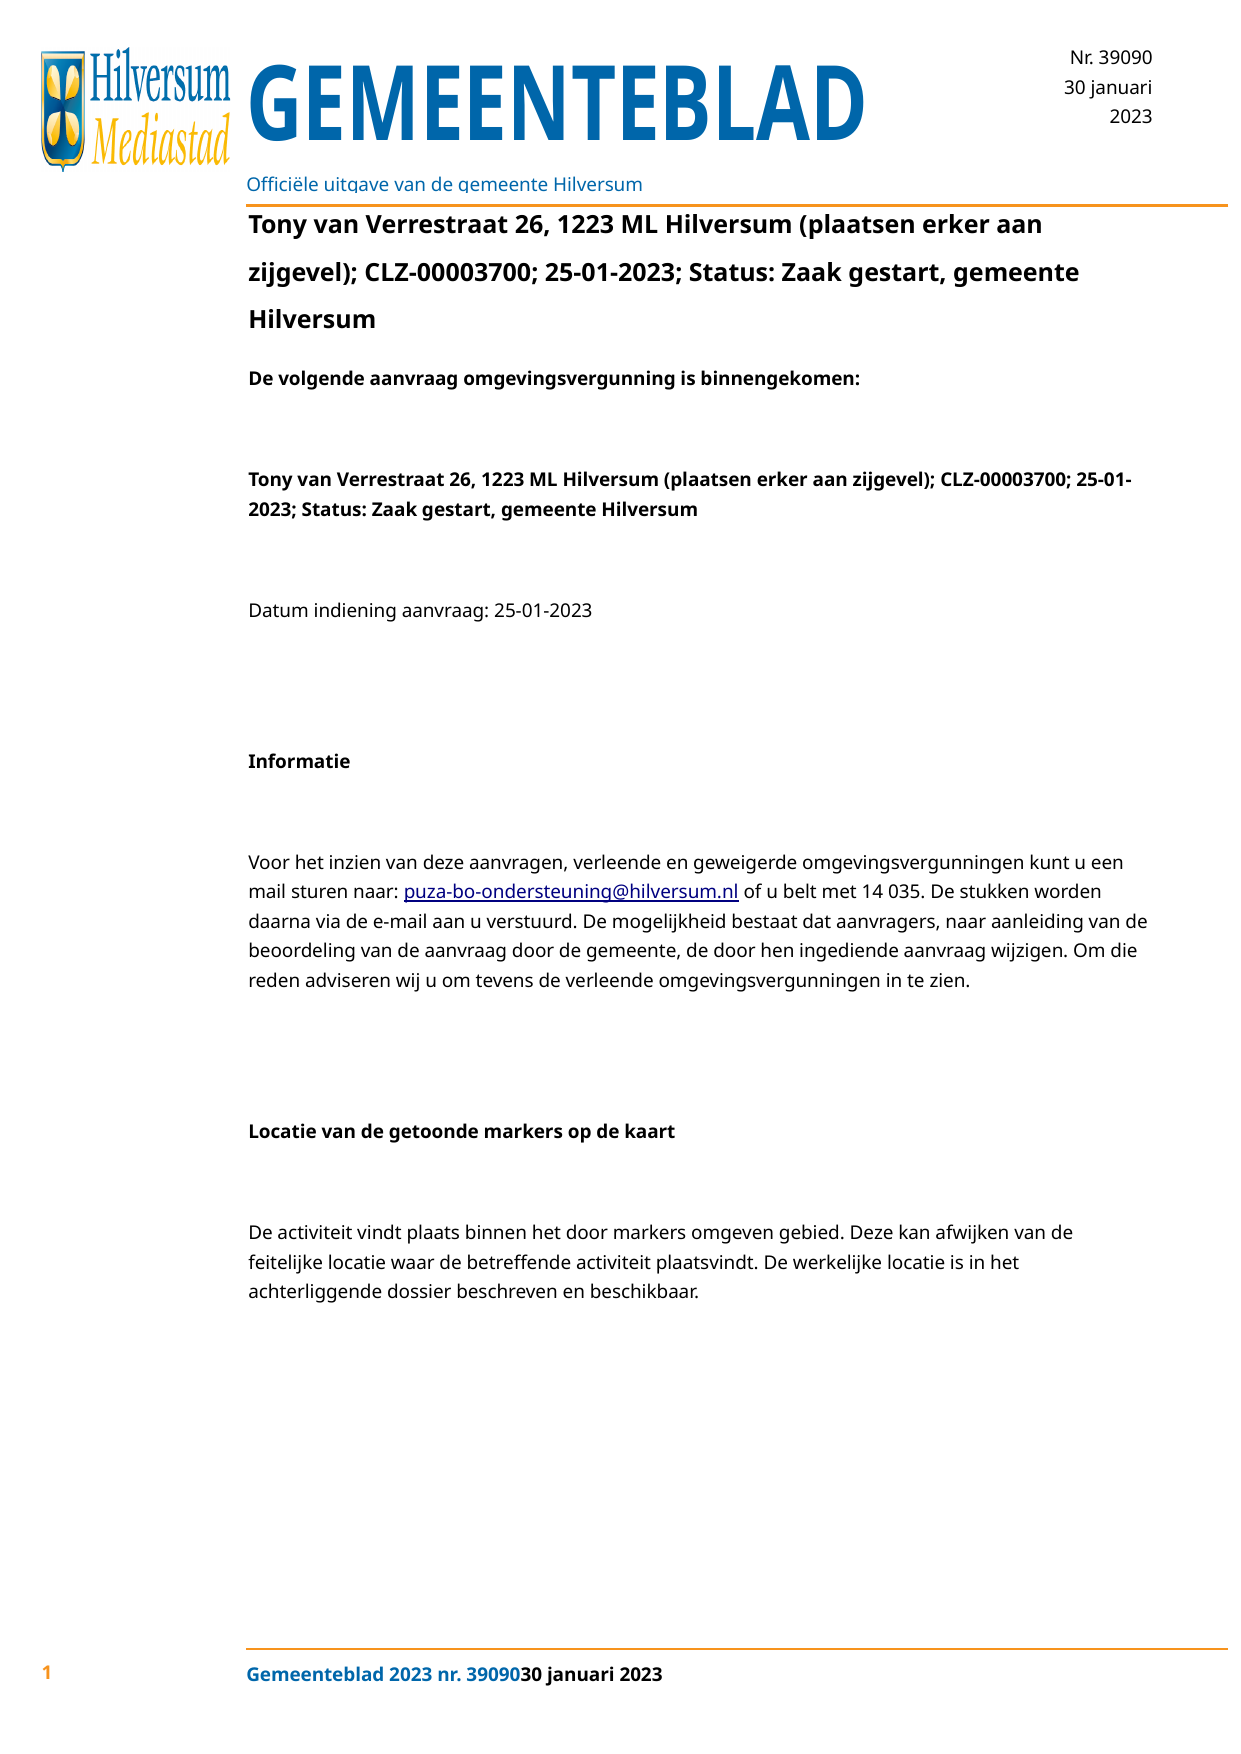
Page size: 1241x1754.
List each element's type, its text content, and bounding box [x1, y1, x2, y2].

text Voor het inzien van deze aanvragen, verleende en geweigerde omgevingsvergunningen kunt u een mail sturen naar: puza-bo-ondersteuning@hilversum.nl of u belt met 14 035. De stukken worden daarna via de e-mail aan u verstuurd. De mogelijkheid bestaat dat aanvragers, naar aanleiding van de beoordeling van de aanvraag door de gemeente, de door hen ingediende aanvraag wijzigen. Om die reden adviseren wij u om tevens de verleende omgevingsvergunningen in te zien. [248, 849, 1152, 993]
text Datum indiening aanvraag: 25-01-2023 [248, 597, 1152, 622]
picture [41, 47, 231, 172]
text Locatie van de getoonde markers op de kaart [248, 1118, 1152, 1144]
text De volgende aanvraag omgevingsvergunning is binnengekomen: [248, 366, 1152, 391]
text De activiteit vindt plaats binnen het door markers omgeven gebied. Deze kan afwijken van de feitelijke locatie waar de betreffende activiteit plaatsvindt. De werkelijke locatie is in het achterliggende dossier beschreven en beschikbaar. [248, 1219, 1152, 1304]
text Tony van Verrestraat 26, 1223 ML Hilversum (plaatsen erker aan zijgevel); CLZ-00003700; 25-01-2023; Status: Zaak gestart, gemeente Hilversum [248, 466, 1152, 522]
text Tony van Verrestraat 26, 1223 ML Hilversum (plaatsen erker aan zijgevel); CLZ-00003700; 25-01-2023; Status: Zaak gestart, gemeente Hilversum [248, 207, 1152, 336]
text Informatie [248, 748, 1152, 774]
